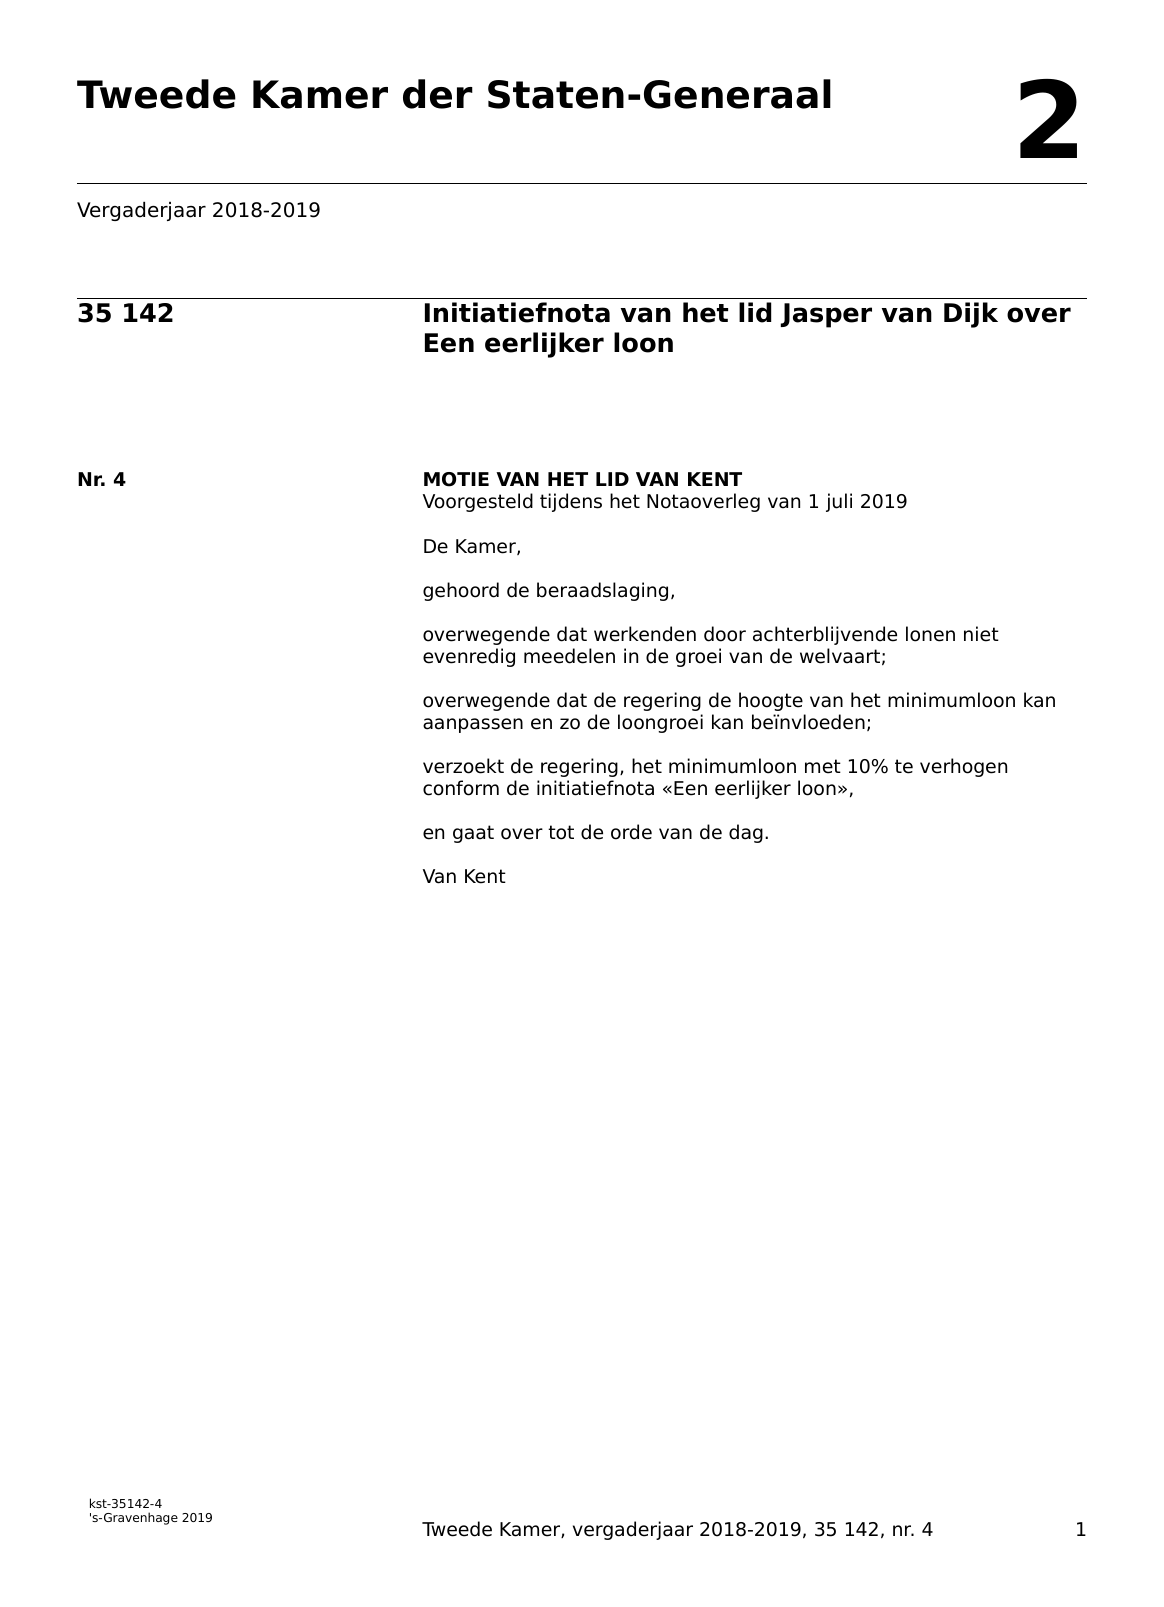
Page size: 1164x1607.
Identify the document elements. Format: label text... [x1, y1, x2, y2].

text kst-35142-4 [88, 1497, 323, 1511]
subtitle Nr. 4 MOTIE VAN HET LID VAN KENT [77, 469, 1087, 491]
text overwegende dat werkenden door achterblijvende lonen niet evenredig meedelen in de groei van de welvaart; [422, 624, 1087, 668]
table_header 2 [886, 59, 1087, 183]
table_header Tweede Kamer der Staten-Generaal [77, 59, 886, 183]
text De Kamer, [422, 536, 1087, 557]
subtitle 35 142 Initiatiefnota van het lid Jasper van Dijk over Een eerlijker loon [77, 299, 1087, 358]
text overwegende dat de regering de hoogte van het minimumloon kan aanpassen en zo de loongroei kan beïnvloeden; [422, 690, 1087, 734]
text gehoord de beraadslaging, [422, 580, 1087, 602]
text en gaat over tot de orde van de dag. [422, 822, 1087, 844]
text 's-Gravenhage 2019 [88, 1511, 323, 1525]
table_cell Vergaderjaar 2018-2019 [77, 184, 1087, 298]
text verzoekt de regering, het minimumloon met 10% te verhogen conform de initiatiefnota «Een eerlijker loon», [422, 756, 1087, 800]
text Voorgesteld tijdens het Notaoverleg van 1 juli 2019 [422, 491, 1087, 513]
text Van Kent [422, 866, 1087, 888]
